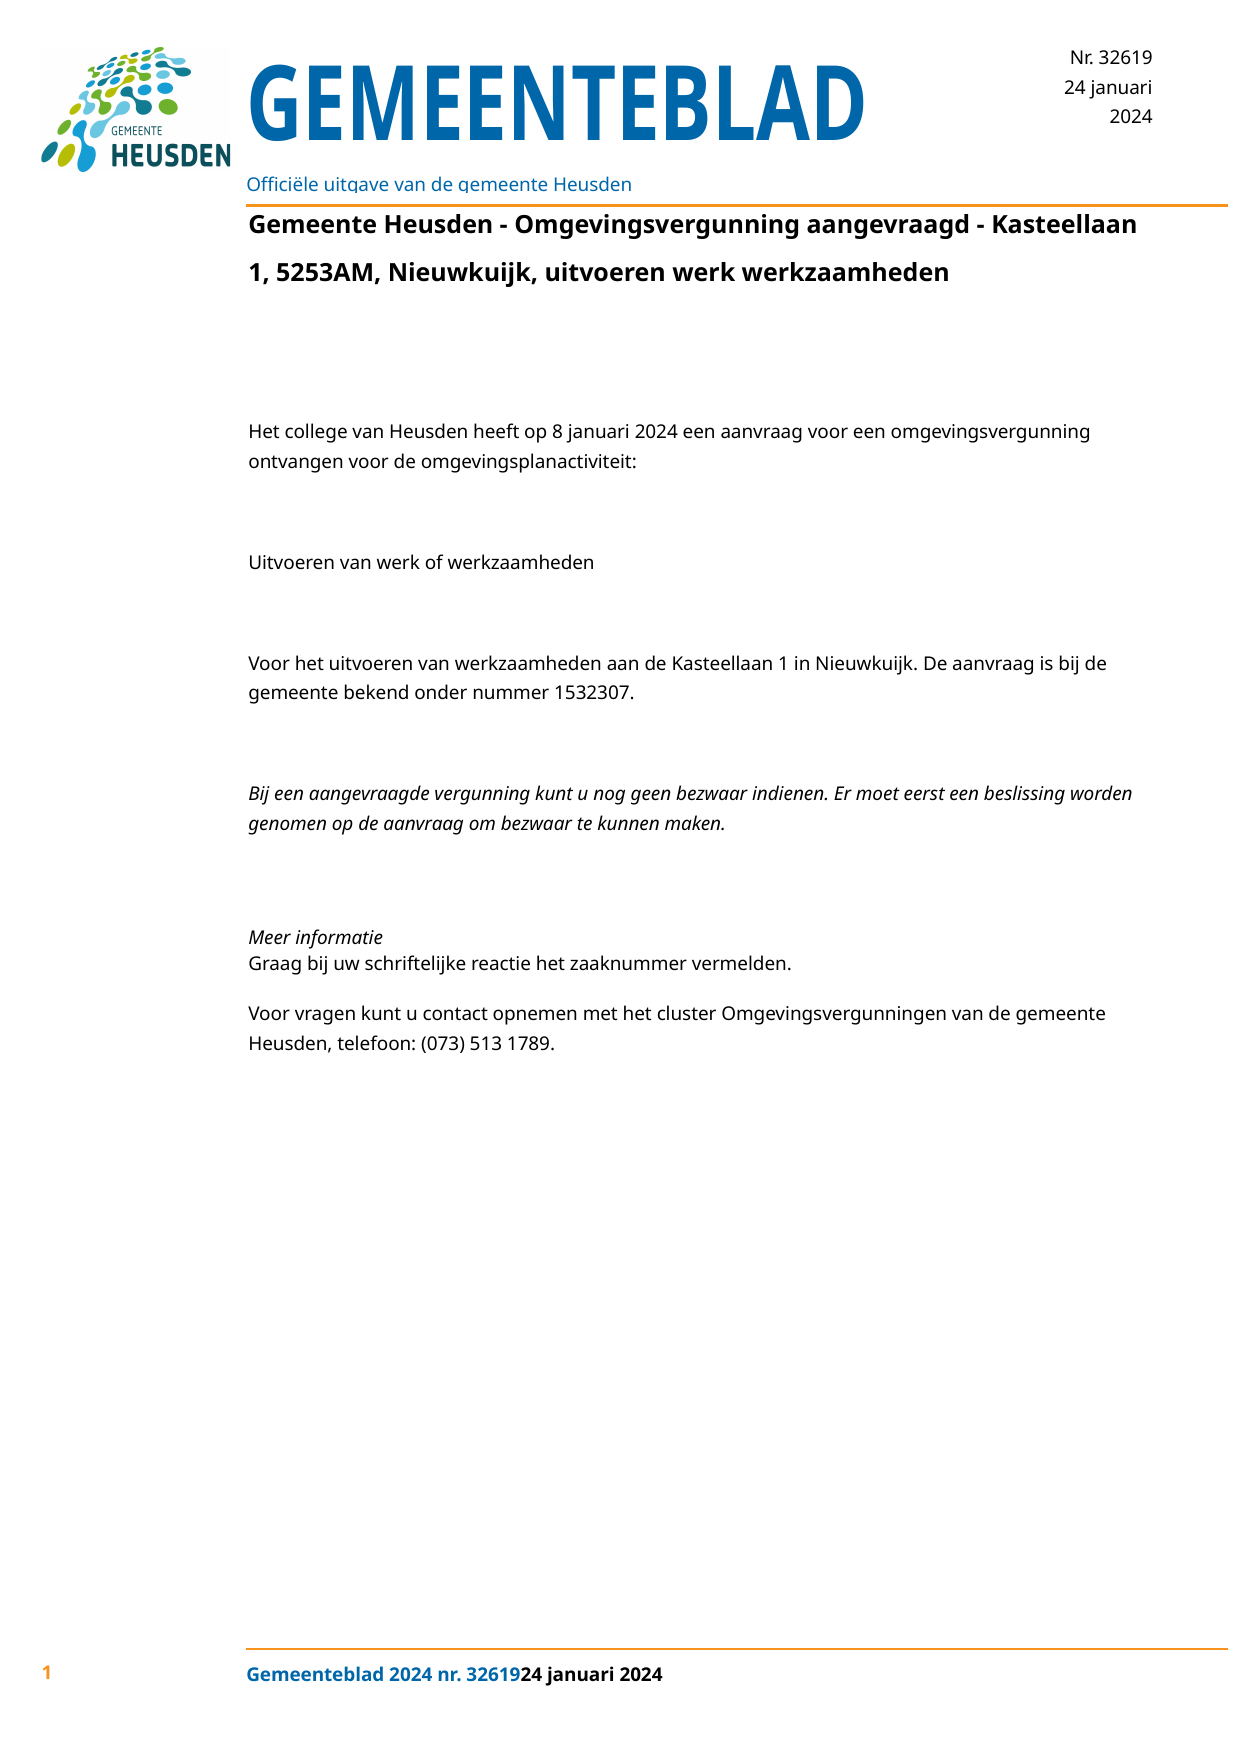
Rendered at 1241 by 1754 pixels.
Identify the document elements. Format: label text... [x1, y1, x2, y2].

text Bij een aangevraagde vergunning kunt u nog geen bezwaar indienen. Er moet eerst een beslissing worden genomen op de aanvraag om bezwaar te kunnen maken. [248, 780, 1152, 836]
text Gemeente Heusden - Omgevingsvergunning aangevraagd - Kasteellaan 1, 5253AM, Nieuwkuijk, uitvoeren werk werkzaamheden [248, 207, 1152, 288]
text Voor het uitvoeren van werkzaamheden aan de Kasteellaan 1 in Nieuwkuijk. De aanvraag is bij de gemeente bekend onder nummer 1532307. [248, 650, 1152, 705]
picture [41, 47, 231, 172]
text Voor vragen kunt u contact opnemen met het cluster Omgevingsvergunningen van de gemeente Heusden, telefoon: (073) 513 1789. [248, 1001, 1152, 1056]
text Meer informatie [248, 924, 1152, 950]
text Uitvoeren van werk of werkzaamheden [248, 549, 1152, 575]
text Graag bij uw schriftelijke reactie het zaaknummer vermelden. [248, 950, 1152, 976]
text Het college van Heusden heeft op 8 januari 2024 een aanvraag voor een omgevingsvergunning ontvangen voor de omgevingsplanactiviteit: [248, 419, 1152, 474]
